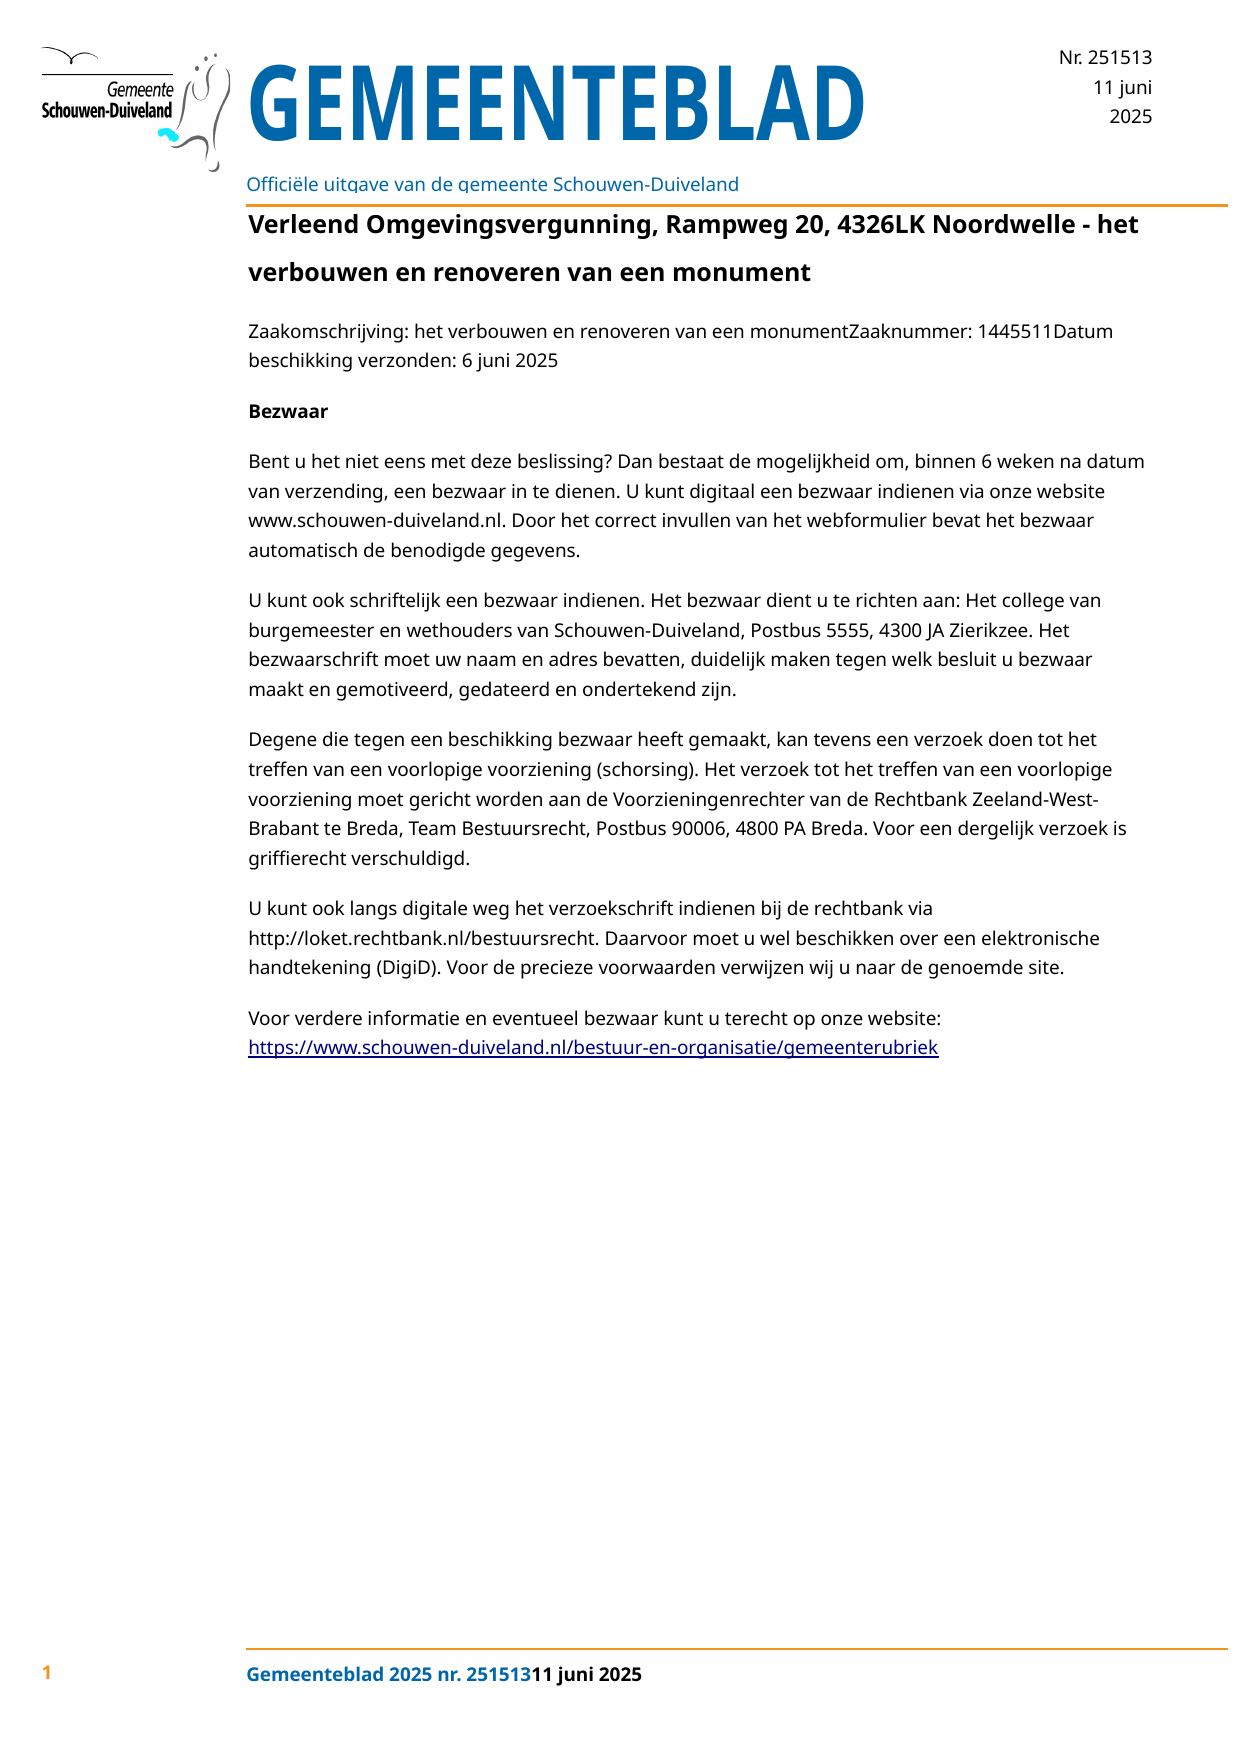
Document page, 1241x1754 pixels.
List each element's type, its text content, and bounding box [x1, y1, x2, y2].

picture [41, 47, 231, 172]
text Voor verdere informatie en eventueel bezwaar kunt u terecht op onze website: https://www.schouwen-duiveland.nl/bestuur-en-organisatie/gemeenterubriek [248, 1005, 1152, 1060]
text Bent u het niet eens met deze beslissing? Dan bestaat de mogelijkheid om, binnen 6 weken na datum van verzending, een bezwaar in te dienen. U kunt digitaal een bezwaar indienen via onze website www.schouwen-duiveland.nl. Door het correct invullen van het webformulier bevat het bezwaar automatisch de benodigde gegevens. [248, 448, 1152, 563]
text U kunt ook schriftelijk een bezwaar indienen. Het bezwaar dient u te richten aan: Het college van burgemeester en wethouders van Schouwen-Duiveland, Postbus 5555, 4300 JA Zierikzee. Het bezwaarschrift moet uw naam en adres bevatten, duidelijk maken tegen welk besluit u bezwaar maakt en gemotiveerd, gedateerd en ondertekend zijn. [248, 587, 1152, 702]
text Verleend Omgevingsvergunning, Rampweg 20, 4326LK Noordwelle - het verbouwen en renoveren van een monument [248, 207, 1152, 288]
text Degene die tegen een beschikking bezwaar heeft gemaakt, kan tevens een verzoek doen tot het treffen van een voorlopige voorziening (schorsing). Het verzoek tot het treffen van een voorlopige voorziening moet gericht worden aan de Voorzieningenrechter van de Rechtbank Zeeland-West-Brabant te Breda, Team Bestuursrecht, Postbus 90006, 4800 PA Breda. Voor een dergelijk verzoek is griffierecht verschuldigd. [248, 727, 1152, 871]
text U kunt ook langs digitale weg het verzoekschrift indienen bij de rechtbank via http://loket.rechtbank.nl/bestuursrecht. Daarvoor moet u wel beschikken over een elektronische handtekening (DigiD). Voor de precieze voorwaarden verwijzen wij u naar de genoemde site. [248, 895, 1152, 980]
text Bezwaar [248, 398, 1152, 424]
text Zaakomschrijving: het verbouwen en renoveren van een monumentZaaknummer: 1445511Datum beschikking verzonden: 6 juni 2025 [248, 318, 1152, 373]
